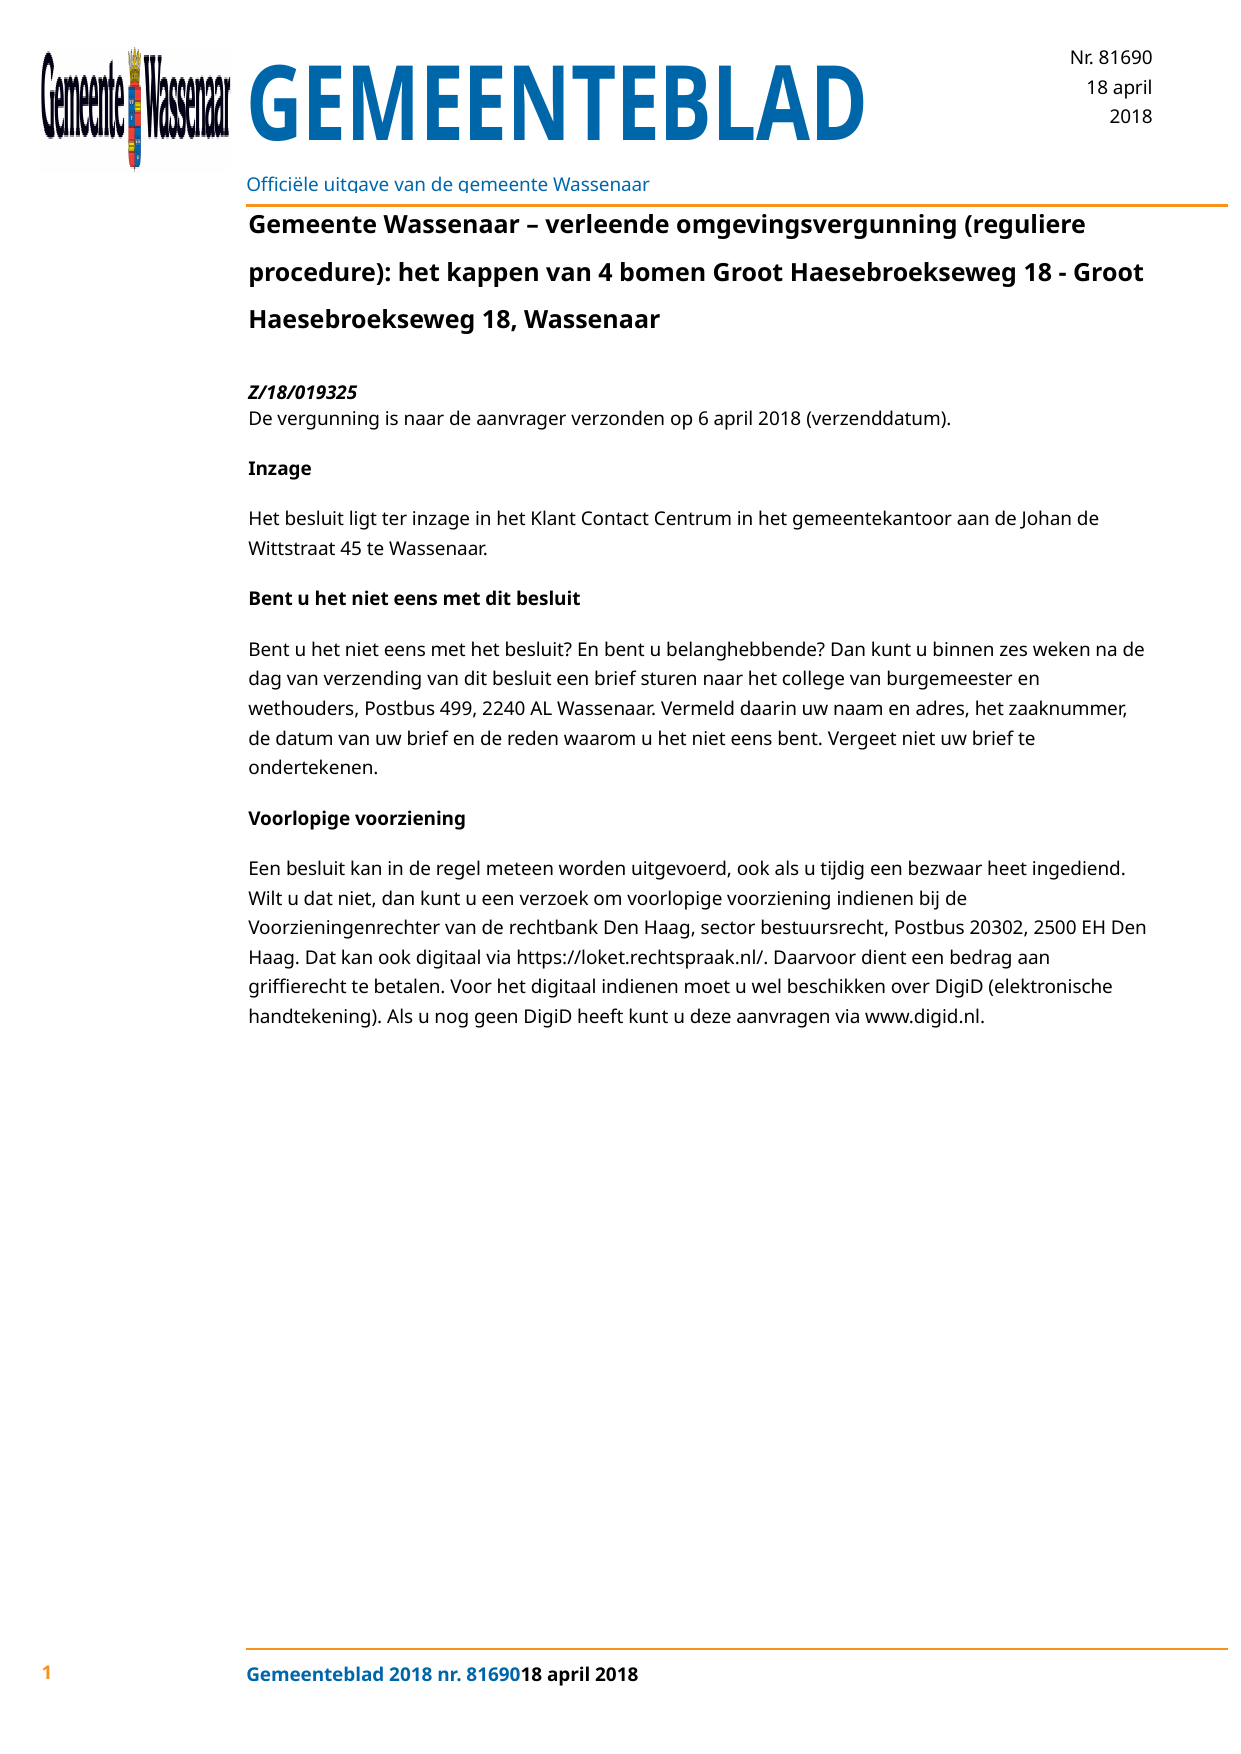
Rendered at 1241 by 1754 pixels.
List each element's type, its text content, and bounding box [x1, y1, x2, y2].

text Voorlopige voorziening [248, 805, 1152, 831]
text Gemeente Wassenaar – verleende omgevingsvergunning (reguliere procedure): het kappen van 4 bomen Groot Haesebroekseweg 18 - Groot Haesebroekseweg 18, Wassenaar [248, 207, 1152, 336]
text De vergunning is naar de aanvrager verzonden op 6 april 2018 (verzenddatum). [248, 405, 1152, 431]
picture [41, 47, 231, 172]
text Bent u het niet eens met het besluit? En bent u belanghebbende? Dan kunt u binnen zes weken na de dag van verzending van dit besluit een brief sturen naar het college van burgemeester en wethouders, Postbus 499, 2240 AL Wassenaar. Vermeld daarin uw naam en adres, het zaaknummer, de datum van uw brief en de reden waarom u het niet eens bent. Vergeet niet uw brief te ondertekenen. [248, 636, 1152, 780]
text Het besluit ligt ter inzage in het Klant Contact Centrum in het gemeentekantoor aan de Johan de Wittstraat 45 te Wassenaar. [248, 506, 1152, 561]
text Inzage [248, 455, 1152, 481]
text Z/18/019325 [248, 379, 1152, 405]
text Een besluit kan in de regel meteen worden uitgevoerd, ook als u tijdig een bezwaar heet ingediend. Wilt u dat niet, dan kunt u een verzoek om voorlopige voorziening indienen bij de Voorzieningenrechter van de rechtbank Den Haag, sector bestuursrecht, Postbus 20302, 2500 EH Den Haag. Dat kan ook digitaal via https://loket.rechtspraak.nl/. Daarvoor dient een bedrag aan griffierecht te betalen. Voor het digitaal indienen moet u wel beschikken over DigiD (elektronische handtekening). Als u nog geen DigiD heeft kunt u deze aanvragen via www.digid.nl. [248, 855, 1152, 1029]
text Bent u het niet eens met dit besluit [248, 586, 1152, 611]
